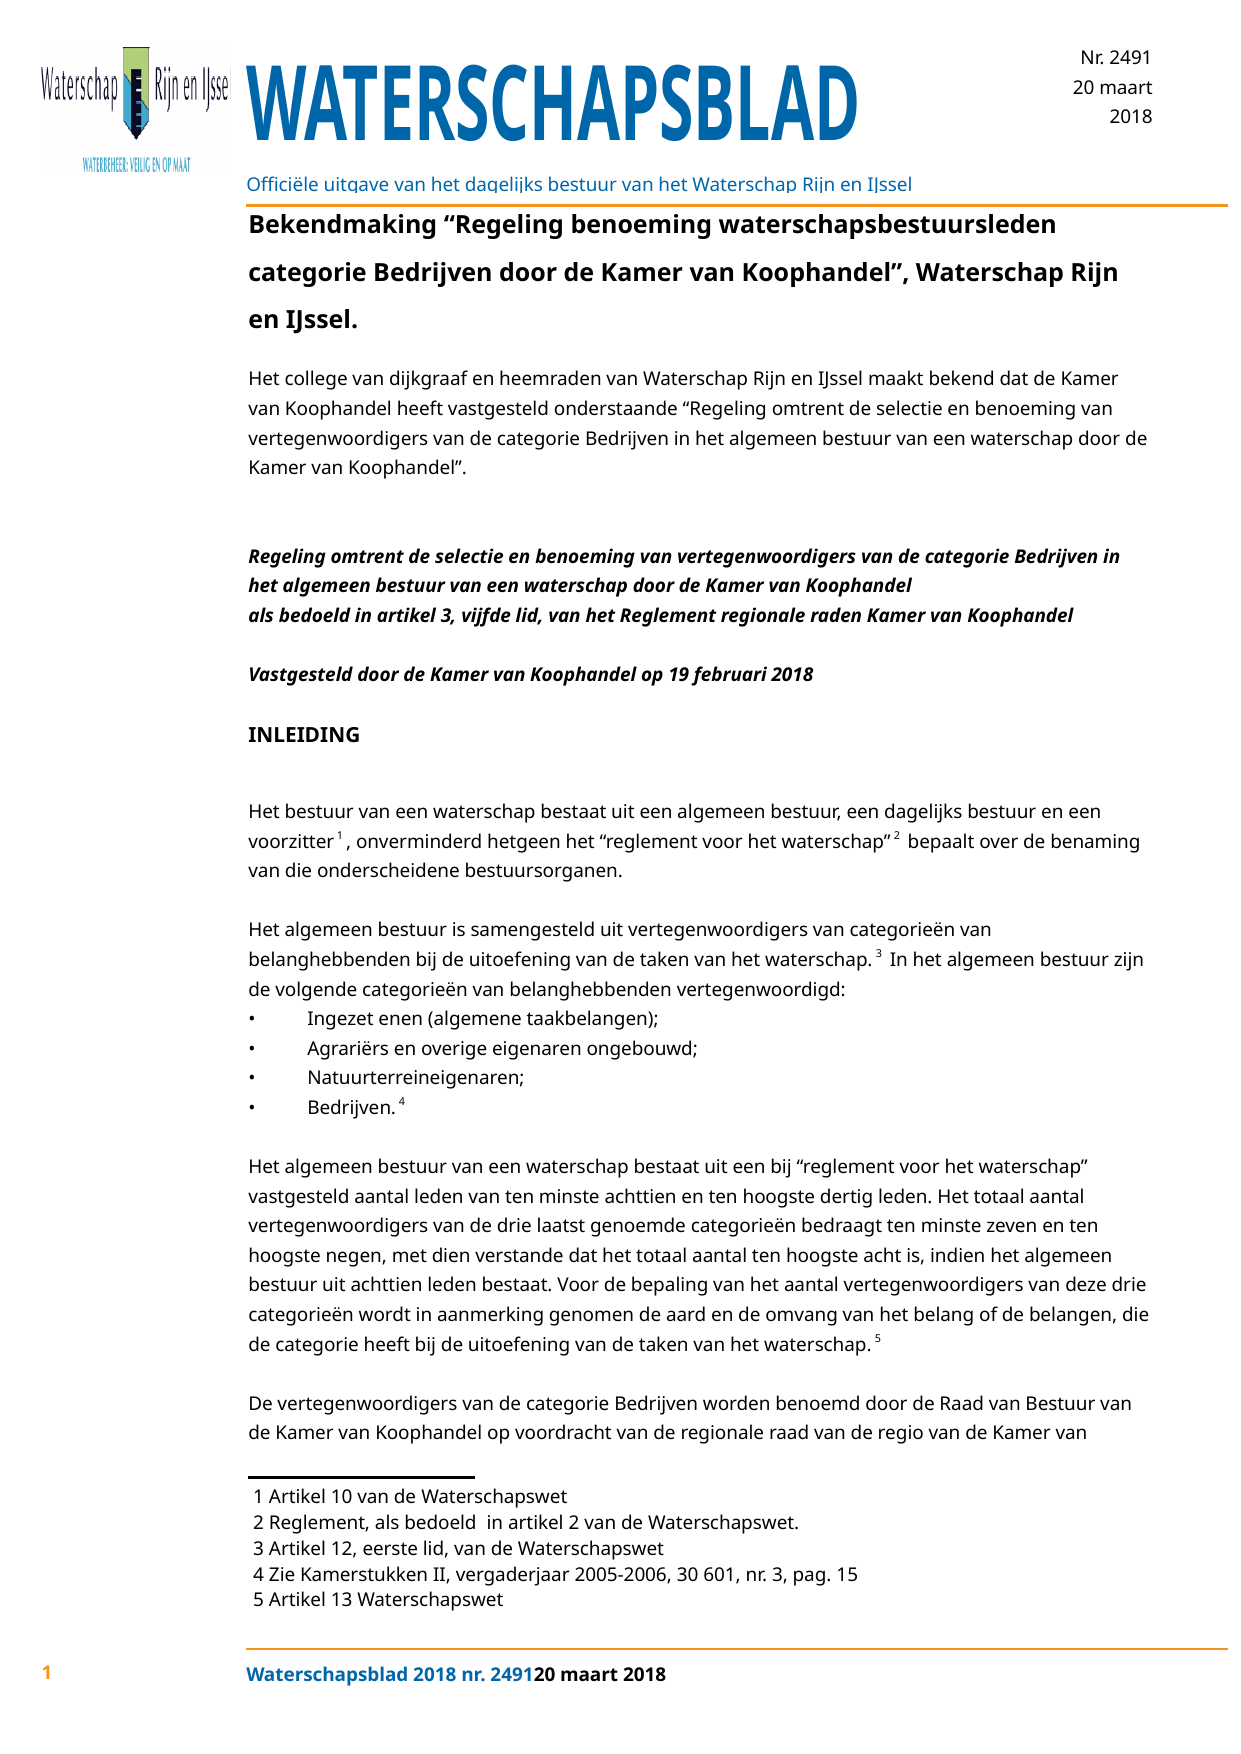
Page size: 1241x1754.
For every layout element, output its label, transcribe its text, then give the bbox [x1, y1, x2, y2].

picture [41, 47, 231, 172]
text Het algemeen bestuur van een waterschap bestaat uit een bij “reglement voor het waterschap” vastgesteld aantal leden van ten minste achttien en ten hoogste dertig leden. Het totaal aantal vertegenwoordigers van de drie laatst genoemde categorieën bedraagt ten minste zeven en ten hoogste negen, met dien verstande dat het totaal aantal ten hoogste acht is, indien het algemeen bestuur uit achttien leden bestaat. Voor de bepaling van het aantal vertegenwoordigers van deze drie categorieën wordt in aanmerking genomen de aard en de omvang van het belang of de belangen, die de categorie heeft bij de uitoefening van de taken van het waterschap. [248, 1153, 1152, 1356]
text Reglement, als bedoeld in artikel 2 van de Waterschapswet. [248, 1509, 1152, 1535]
text Bekendmaking “Regeling benoeming waterschapsbestuursleden categorie Bedrijven door de Kamer van Koophandel”, Waterschap Rijn en IJssel. [248, 207, 1152, 336]
list Natuurterreineigenaren; [248, 1064, 1152, 1090]
text Artikel 10 van de Waterschapswet [248, 1483, 1152, 1509]
text Het algemeen bestuur is samengesteld uit vertegenwoordigers van categorieën van belanghebbenden bij de uitoefening van de taken van het waterschap. In het algemeen bestuur zijn de volgende categorieën van belanghebbenden vertegenwoordigd: [248, 917, 1152, 1001]
text Het college van dijkgraaf en heemraden van Waterschap Rijn en IJssel maakt bekend dat de Kamer van Koophandel heeft vastgesteld onderstaande “Regeling omtrent de selectie en benoeming van vertegenwoordigers van de categorie Bedrijven in het algemeen bestuur van een waterschap door de Kamer van Koophandel”. [248, 366, 1152, 480]
text Het bestuur van een waterschap bestaat uit een algemeen bestuur, een dagelijks bestuur en een voorzitter, onverminderd hetgeen het “reglement voor het waterschap” bepaalt over de benaming van die onderscheidene bestuursorganen. [248, 798, 1152, 883]
list Bedrijven. [248, 1094, 1152, 1120]
text De vertegenwoordigers van de categorie Bedrijven worden benoemd door de Raad van Bestuur van de Kamer van Koophandel op voordracht van de regionale raad van de regio van de Kamer van [248, 1390, 1152, 1445]
list Zie Kamerstukken II, vergaderjaar 2005-2006, 30 601, nr. 3, pag. 15 [248, 1561, 1152, 1586]
list Agrariërs en overige eigenaren ongebouwd; [248, 1035, 1152, 1061]
text INLEIDING [248, 721, 1152, 749]
text als bedoeld in artikel 3, vijfde lid, van het Reglement regionale raden Kamer van Koophandel [248, 602, 1152, 628]
text Vastgesteld door de Kamer van Koophandel op 19 februari 2018 [248, 661, 1152, 687]
text Artikel 12, eerste lid, van de Waterschapswet [248, 1535, 1152, 1561]
list Ingezet enen (algemene taakbelangen); [248, 1005, 1152, 1031]
text Regeling omtrent de selectie en benoeming van vertegenwoordigers van de categorie Bedrijven in het algemeen bestuur van een waterschap door de Kamer van Koophandel [248, 543, 1152, 598]
text Artikel 13 Waterschapswet [248, 1586, 1152, 1612]
